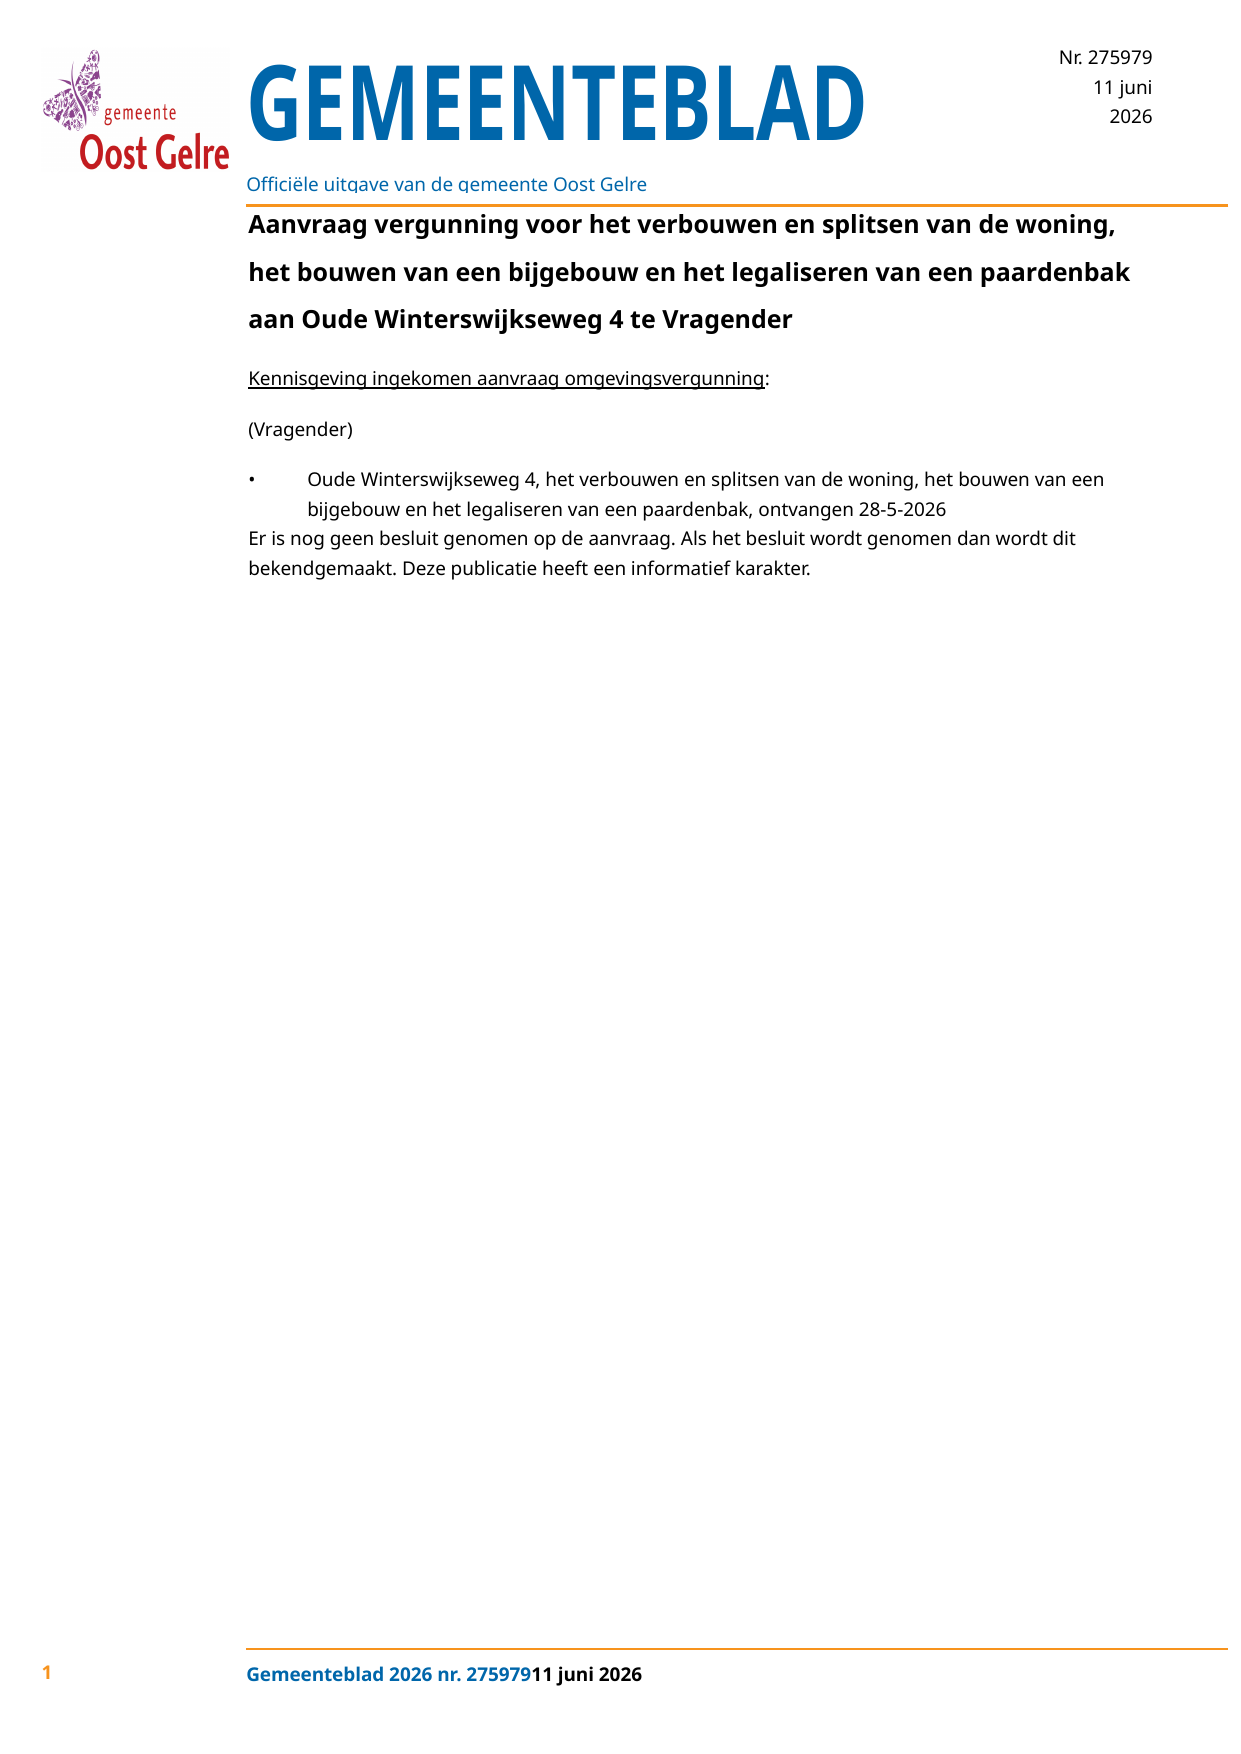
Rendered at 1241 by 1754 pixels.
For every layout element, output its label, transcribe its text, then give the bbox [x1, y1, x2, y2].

text Er is nog geen besluit genomen op de aanvraag. Als het besluit wordt genomen dan wordt dit bekendgemaakt. Deze publicatie heeft een informatief karakter. [248, 526, 1152, 581]
picture [41, 47, 231, 172]
list Oude Winterswijkseweg 4, het verbouwen en splitsen van de woning, het bouwen van een bijgebouw en het legaliseren van een paardenbak, ontvangen 28-5-2026 [248, 466, 1152, 522]
text (Vragender) [248, 416, 1152, 442]
text Aanvraag vergunning voor het verbouwen en splitsen van de woning, het bouwen van een bijgebouw en het legaliseren van een paardenbak aan Oude Winterswijkseweg 4 te Vragender [248, 207, 1152, 336]
text Kennisgeving ingekomen aanvraag omgevingsvergunning: [248, 366, 1152, 391]
